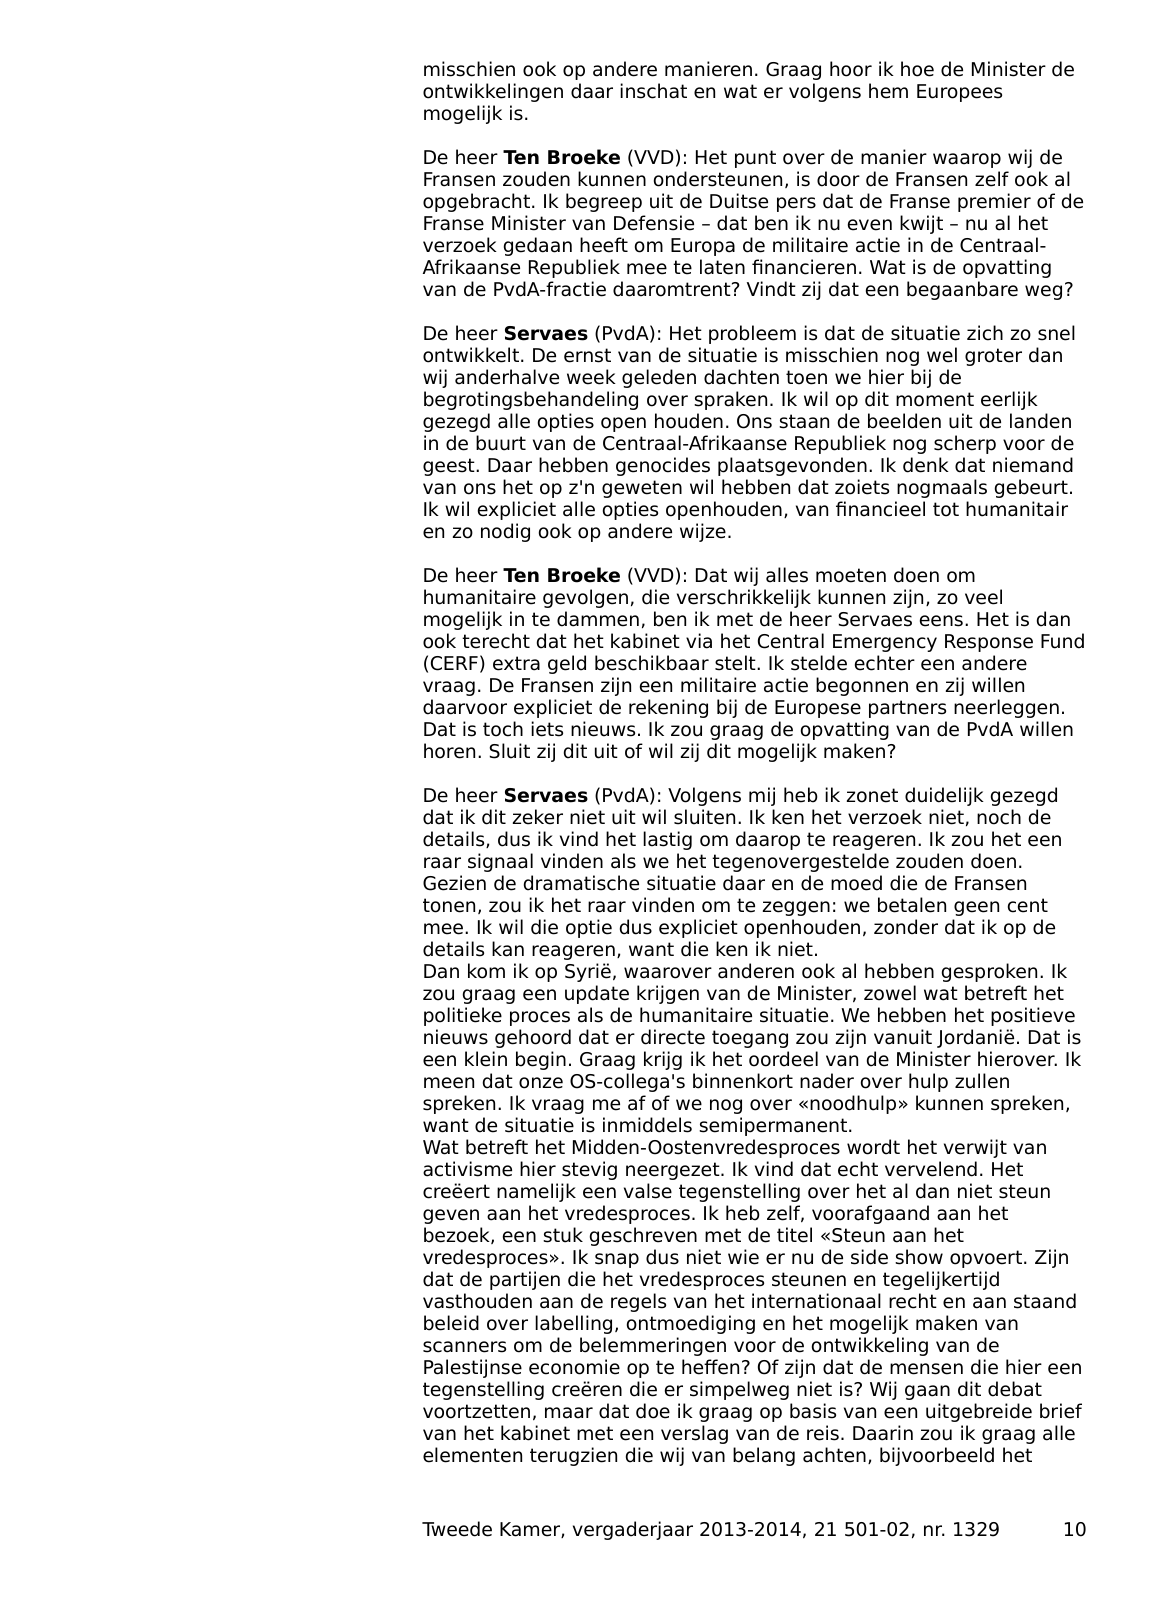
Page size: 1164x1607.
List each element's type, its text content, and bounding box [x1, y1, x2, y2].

text De heer Ten Broeke (VVD): Het punt over de manier waarop wij de Fransen zouden kunnen ondersteunen, is door de Fransen zelf ook al opgebracht. Ik begreep uit de Duitse pers dat de Franse premier of de Franse Minister van Defensie – dat ben ik nu even kwijt – nu al het verzoek gedaan heeft om Europa de militaire actie in de Centraal-Afrikaanse Republiek mee te laten financieren. Wat is de opvatting van de PvdA-fractie daaromtrent? Vindt zij dat een begaanbare weg? [422, 147, 1087, 301]
text De heer Servaes (PvdA): Het probleem is dat de situatie zich zo snel ontwikkelt. De ernst van de situatie is misschien nog wel groter dan wij anderhalve week geleden dachten toen we hier bij de begrotingsbehandeling over spraken. Ik wil op dit moment eerlijk gezegd alle opties open houden. Ons staan de beelden uit de landen in de buurt van de Centraal-Afrikaanse Republiek nog scherp voor de geest. Daar hebben genocides plaatsgevonden. Ik denk dat niemand van ons het op z'n geweten wil hebben dat zoiets nogmaals gebeurt. Ik wil expliciet alle opties openhouden, van financieel tot humanitair en zo nodig ook op andere wijze. [422, 323, 1087, 543]
text Wat betreft het Midden-Oostenvredesproces wordt het verwijt van activisme hier stevig neergezet. Ik vind dat echt vervelend. Het creëert namelijk een valse tegenstelling over het al dan niet steun geven aan het vredesproces. Ik heb zelf, voorafgaand aan het bezoek, een stuk geschreven met de titel «Steun aan het vredesproces». Ik snap dus niet wie er nu de side show opvoert. Zijn dat de partijen die het vredesproces steunen en tegelijkertijd vasthouden aan de regels van het internationaal recht en aan staand beleid over labelling, ontmoediging en het mogelijk maken van scanners om de belemmeringen voor de ontwikkeling van de Palestijnse economie op te heffen? Of zijn dat de mensen die hier een tegenstelling creëren die er simpelweg niet is? Wij gaan dit debat voortzetten, maar dat doe ik graag op basis van een uitgebreide brief van het kabinet met een verslag van de reis. Daarin zou ik graag alle elementen terugzien die wij van belang achten, bijvoorbeeld het [422, 1137, 1087, 1467]
text misschien ook op andere manieren. Graag hoor ik hoe de Minister de ontwikkelingen daar inschat en wat er volgens hem Europees mogelijk is. [422, 59, 1087, 125]
text De heer Servaes (PvdA): Volgens mij heb ik zonet duidelijk gezegd dat ik dit zeker niet uit wil sluiten. Ik ken het verzoek niet, noch de details, dus ik vind het lastig om daarop te reageren. Ik zou het een raar signaal vinden als we het tegenovergestelde zouden doen. Gezien de dramatische situatie daar en de moed die de Fransen tonen, zou ik het raar vinden om te zeggen: we betalen geen cent mee. Ik wil die optie dus expliciet openhouden, zonder dat ik op de details kan reageren, want die ken ik niet. [422, 785, 1087, 961]
text Dan kom ik op Syrië, waarover anderen ook al hebben gesproken. Ik zou graag een update krijgen van de Minister, zowel wat betreft het politieke proces als de humanitaire situatie. We hebben het positieve nieuws gehoord dat er directe toegang zou zijn vanuit Jordanië. Dat is een klein begin. Graag krijg ik het oordeel van de Minister hierover. Ik meen dat onze OS-collega's binnenkort nader over hulp zullen spreken. Ik vraag me af of we nog over «noodhulp» kunnen spreken, want de situatie is inmiddels semipermanent. [422, 961, 1087, 1137]
text De heer Ten Broeke (VVD): Dat wij alles moeten doen om humanitaire gevolgen, die verschrikkelijk kunnen zijn, zo veel mogelijk in te dammen, ben ik met de heer Servaes eens. Het is dan ook terecht dat het kabinet via het Central Emergency Response Fund (CERF) extra geld beschikbaar stelt. Ik stelde echter een andere vraag. De Fransen zijn een militaire actie begonnen en zij willen daarvoor expliciet de rekening bij de Europese partners neerleggen. Dat is toch iets nieuws. Ik zou graag de opvatting van de PvdA willen horen. Sluit zij dit uit of wil zij dit mogelijk maken? [422, 565, 1087, 763]
